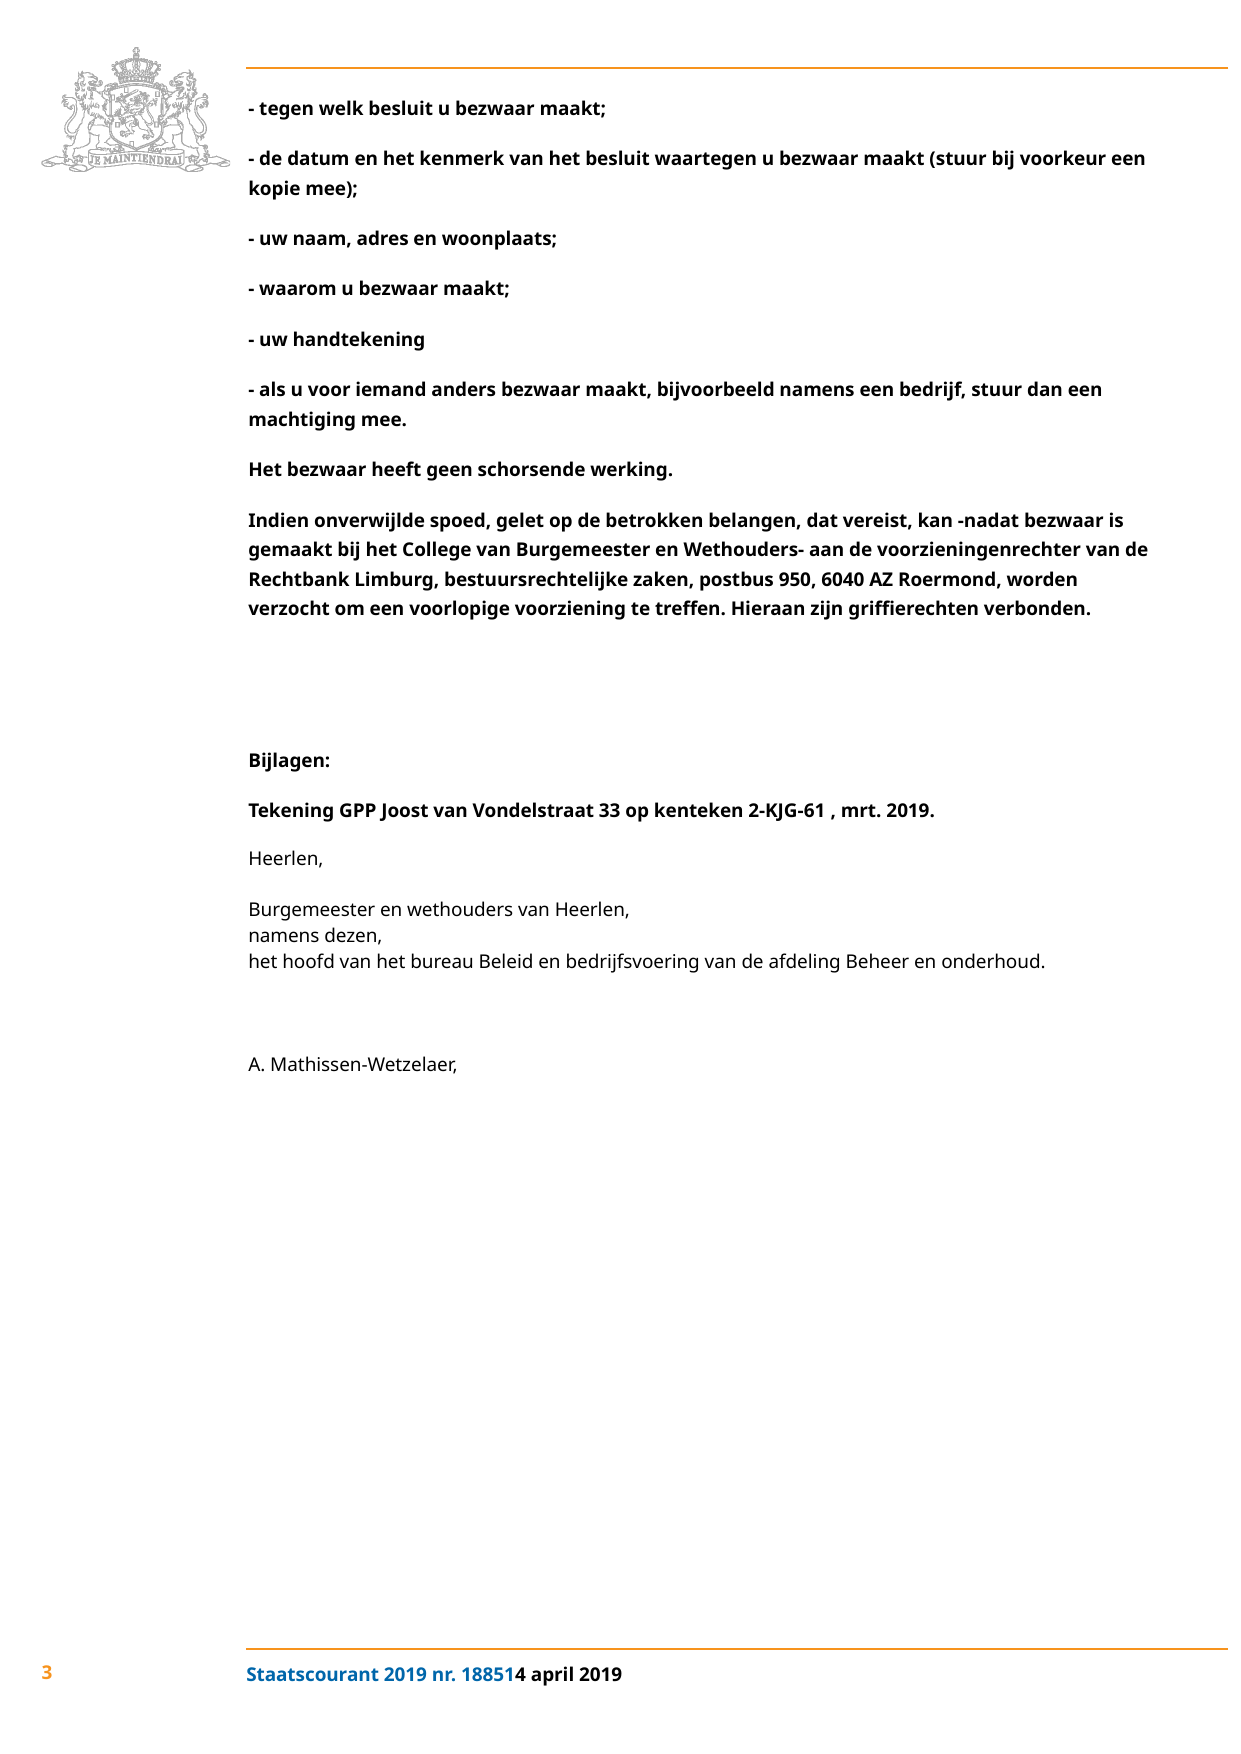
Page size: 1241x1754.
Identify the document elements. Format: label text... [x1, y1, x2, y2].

text - de datum en het kenmerk van het besluit waartegen u bezwaar maakt (stuur bij voorkeur een kopie mee); [248, 145, 1152, 201]
text het hoofd van het bureau Beleid en bedrijfsvoering van de afdeling Beheer en onderhoud. [248, 948, 1152, 974]
text - als u voor iemand anders bezwaar maakt, bijvoorbeeld namens een bedrijf, stuur dan een machtiging mee. [248, 376, 1152, 432]
text - tegen welk besluit u bezwaar maakt; [248, 95, 1152, 121]
text Heerlen, [248, 845, 1152, 871]
text namens dezen, [248, 922, 1152, 948]
text Tekening GPP Joost van Vondelstraat 33 op kenteken 2-KJG-61 , mrt. 2019. [248, 797, 1152, 823]
text Burgemeester en wethouders van Heerlen, [248, 897, 1152, 922]
text A. Mathissen-Wetzelaer, [248, 1051, 1152, 1077]
text - uw naam, adres en woonplaats; [248, 225, 1152, 251]
text Bijlagen: [248, 747, 1152, 773]
picture [41, 47, 231, 172]
text Het bezwaar heeft geen schorsende werking. [248, 456, 1152, 482]
text - uw handtekening [248, 326, 1152, 352]
text - waarom u bezwaar maakt; [248, 276, 1152, 301]
text Indien onverwijlde spoed, gelet op de betrokken belangen, dat vereist, kan -nadat bezwaar is gemaakt bij het College van Burgemeester en Wethouders- aan de voorzieningenrechter van de Rechtbank Limburg, bestuursrechtelijke zaken, postbus 950, 6040 AZ Roermond, worden verzocht om een voorlopige voorziening te treffen. Hieraan zijn griffierechten verbonden. [248, 507, 1152, 621]
